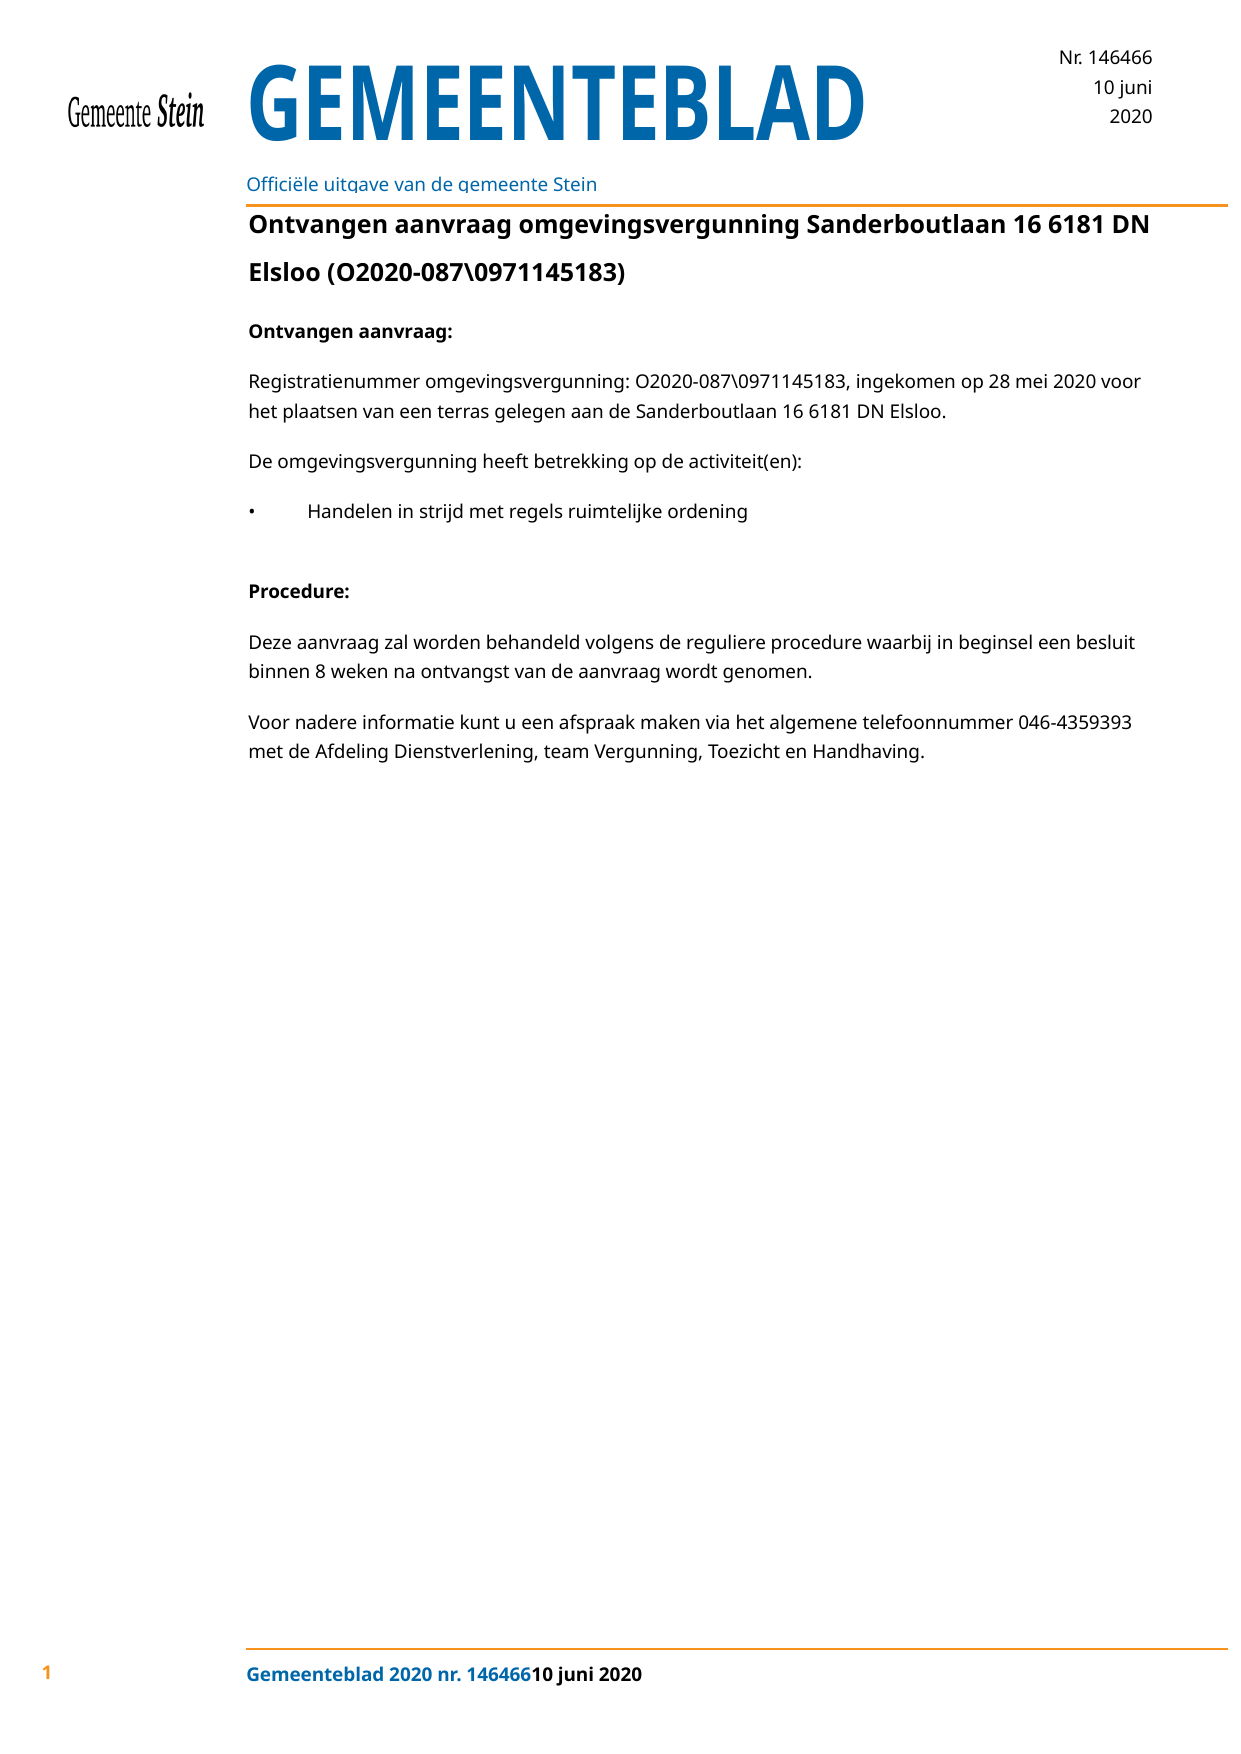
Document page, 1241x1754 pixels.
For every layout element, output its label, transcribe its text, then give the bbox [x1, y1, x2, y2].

text Ontvangen aanvraag omgevingsvergunning Sanderboutlaan 16 6181 DN Elsloo (O2020-087\0971145183) [248, 207, 1152, 288]
text Voor nadere informatie kunt u een afspraak maken via het algemene telefoonnummer 046-4359393 met de Afdeling Dienstverlening, team Vergunning, Toezicht en Handhaving. [248, 709, 1152, 764]
text De omgevingsvergunning heeft betrekking op de activiteit(en): [248, 448, 1152, 474]
text Registratienummer omgevingsvergunning: O2020-087\0971145183, ingekomen op 28 mei 2020 voor het plaatsen van een terras gelegen aan de Sanderboutlaan 16 6181 DN Elsloo. [248, 368, 1152, 424]
text Ontvangen aanvraag: [248, 318, 1152, 344]
text Procedure: [248, 579, 1152, 604]
text Deze aanvraag zal worden behandeld volgens de reguliere procedure waarbij in beginsel een besluit binnen 8 weken na ontvangst van de aanvraag wordt genomen. [248, 629, 1152, 684]
list Handelen in strijd met regels ruimtelijke ordening [248, 499, 1152, 524]
picture [41, 47, 231, 172]
